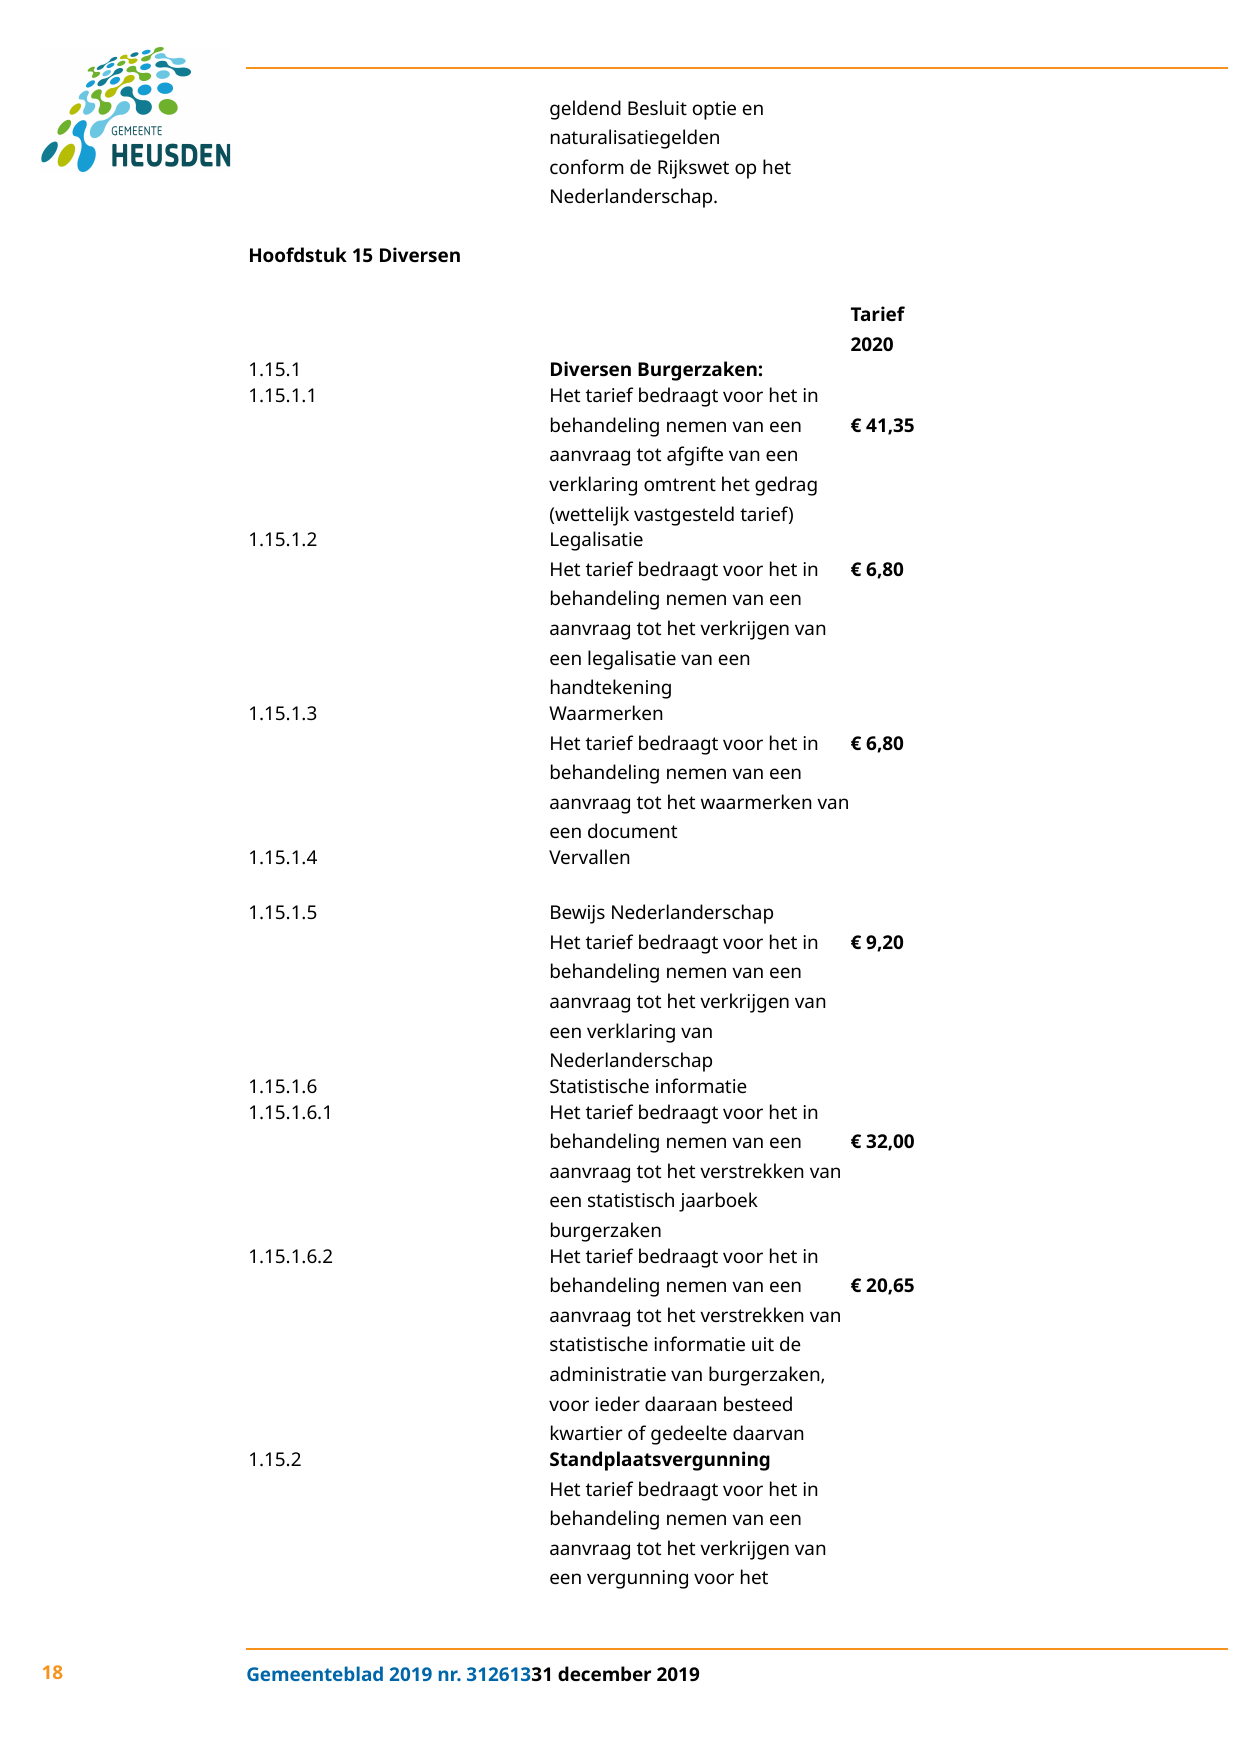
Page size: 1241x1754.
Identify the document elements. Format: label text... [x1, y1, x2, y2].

table_cell geldend Besluit optie en naturalisatiegelden conform de Rijkswet op het Nederlanderschap. [549, 95, 850, 209]
table_cell € 9,20 [850, 900, 1152, 1073]
table_cell Standplaatsvergunning Het tarief bedraagt voor het in behandeling nemen van een aanvraag tot het verkrijgen van een vergunning voor het [549, 1446, 850, 1590]
table_cell 1.15.2 [248, 1446, 549, 1590]
table_cell [850, 357, 1152, 382]
table_cell € 6,80 [850, 526, 1152, 700]
table_cell [850, 844, 1152, 899]
table_cell Bewijs Nederlanderschap Het tarief bedraagt voor het in behandeling nemen van een aanvraag tot het verkrijgen van een verklaring van Nederlanderschap [549, 900, 850, 1073]
table_cell [850, 95, 1152, 209]
table_cell Het tarief bedraagt voor het in behandeling nemen van een aanvraag tot het verstrekken van statistische informatie uit de administratie van burgerzaken, voor ieder daaraan besteed kwartier of gedeelte daarvan [549, 1243, 850, 1446]
table_header [248, 301, 549, 357]
text Hoofdstuk 15 Diversen [248, 242, 1152, 268]
table_cell Legalisatie Het tarief bedraagt voor het in behandeling nemen van een aanvraag tot het verkrijgen van een legalisatie van een handtekening [549, 526, 850, 700]
table_header Tarief 2020 [850, 301, 1152, 357]
table_cell Waarmerken Het tarief bedraagt voor het in behandeling nemen van een aanvraag tot het waarmerken van een document [549, 700, 850, 844]
table_cell 1.15.1 [248, 357, 549, 382]
table_cell [248, 95, 549, 209]
table_cell 1.15.1.6.2 [248, 1243, 549, 1446]
table_cell Vervallen [549, 844, 850, 899]
table_cell € 41,35 [850, 383, 1152, 526]
table_cell 1.15.1.6.1 [248, 1099, 549, 1243]
picture [41, 47, 231, 172]
table_cell 1.15.1.2 [248, 526, 549, 700]
table_cell 1.15.1.3 [248, 700, 549, 844]
table_cell 1.15.1.1 [248, 383, 549, 526]
table_cell 1.15.1.4 [248, 844, 549, 899]
table_cell [850, 1073, 1152, 1099]
table_cell € 20,65 [850, 1243, 1152, 1446]
table_cell Diversen Burgerzaken: [549, 357, 850, 382]
table_cell € 6,80 [850, 700, 1152, 844]
table_cell Statistische informatie [549, 1073, 850, 1099]
table_cell [850, 1446, 1152, 1590]
table_cell € 32,00 [850, 1099, 1152, 1243]
table_cell Het tarief bedraagt voor het in behandeling nemen van een aanvraag tot afgifte van een verklaring omtrent het gedrag (wettelijk vastgesteld tarief) [549, 383, 850, 526]
table_cell Het tarief bedraagt voor het in behandeling nemen van een aanvraag tot het verstrekken van een statistisch jaarboek burgerzaken [549, 1099, 850, 1243]
table_header [549, 301, 850, 357]
table_cell 1.15.1.6 [248, 1073, 549, 1099]
table_cell 1.15.1.5 [248, 900, 549, 1073]
